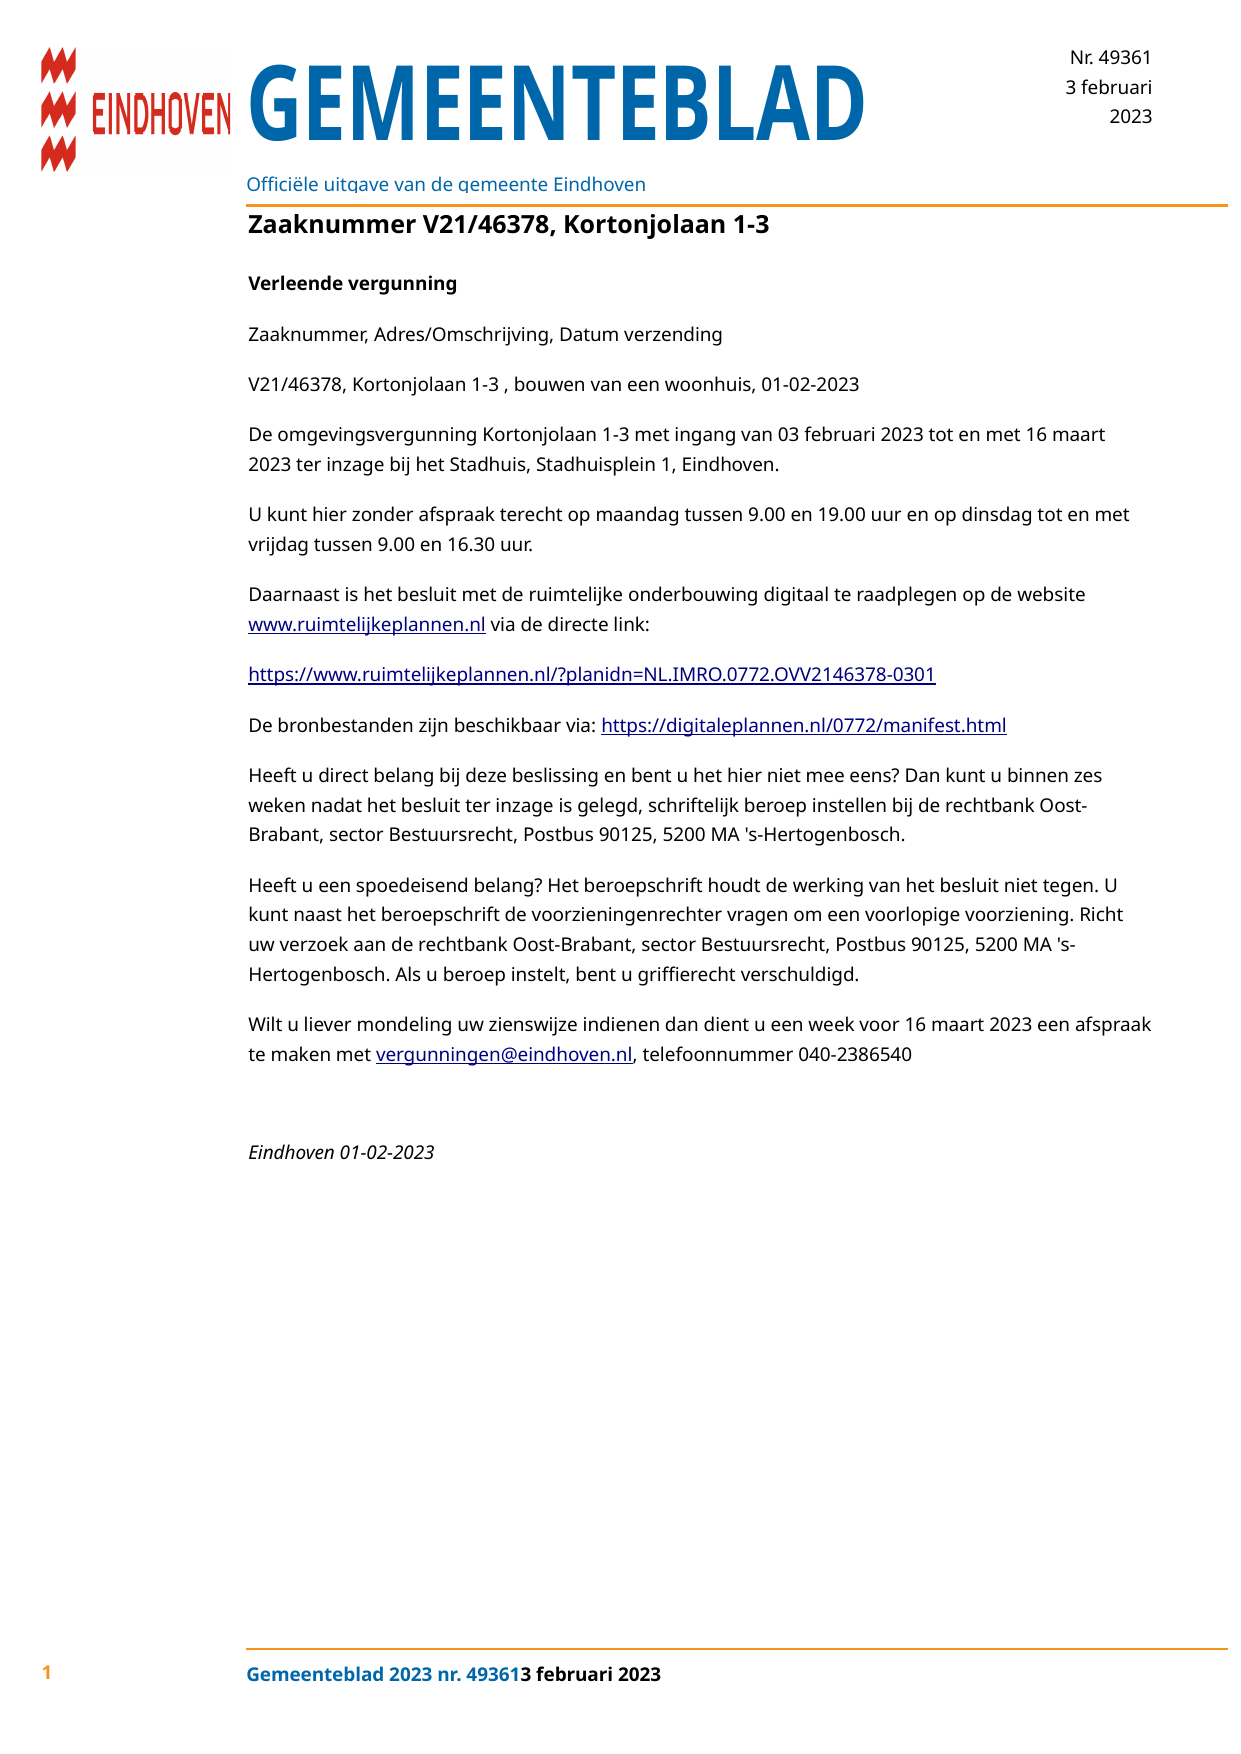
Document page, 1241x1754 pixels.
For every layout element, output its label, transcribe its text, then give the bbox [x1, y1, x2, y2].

text Zaaknummer, Adres/Omschrijving, Datum verzending [248, 321, 1152, 346]
text De omgevingsvergunning Kortonjolaan 1-3 met ingang van 03 februari 2023 tot en met 16 maart 2023 ter inzage bij het Stadhuis, Stadhuisplein 1, Eindhoven. [248, 422, 1152, 477]
text Verleende vergunning [248, 270, 1152, 296]
text Eindhoven 01-02-2023 [248, 1139, 1152, 1165]
text Zaaknummer V21/46378, Kortonjolaan 1-3 [248, 207, 1152, 241]
text Daarnaast is het besluit met de ruimtelijke onderbouwing digitaal te raadplegen op de website www.ruimtelijkeplannen.nl via de directe link: [248, 582, 1152, 637]
text Wilt u liever mondeling uw zienswijze indienen dan dient u een week voor 16 maart 2023 een afspraak te maken met vergunningen@eindhoven.nl, telefoonnummer 040-2386540 [248, 1011, 1152, 1066]
text V21/46378, Kortonjolaan 1-3 , bouwen van een woonhuis, 01-02-2023 [248, 371, 1152, 397]
picture [41, 47, 231, 172]
text Heeft u een spoedeisend belang? Het beroepschrift houdt de werking van het besluit niet tegen. U kunt naast het beroepschrift de voorzieningenrechter vragen om een voorlopige voorziening. Richt uw verzoek aan de rechtbank Oost-Brabant, sector Bestuursrecht, Postbus 90125, 5200 MA 's-Hertogenbosch. Als u beroep instelt, bent u griffierecht verschuldigd. [248, 872, 1152, 986]
text Heeft u direct belang bij deze beslissing en bent u het hier niet mee eens? Dan kunt u binnen zes weken nadat het besluit ter inzage is gelegd, schriftelijk beroep instellen bij de rechtbank Oost-Brabant, sector Bestuursrecht, Postbus 90125, 5200 MA 's-Hertogenbosch. [248, 762, 1152, 847]
text U kunt hier zonder afspraak terecht op maandag tussen 9.00 en 19.00 uur en op dinsdag tot en met vrijdag tussen 9.00 en 16.30 uur. [248, 502, 1152, 557]
text De bronbestanden zijn beschikbaar via: https://digitaleplannen.nl/0772/manifest.html [248, 712, 1152, 738]
text https://www.ruimtelijkeplannen.nl/?planidn=NL.IMRO.0772.OVV2146378-0301 [248, 662, 1152, 687]
